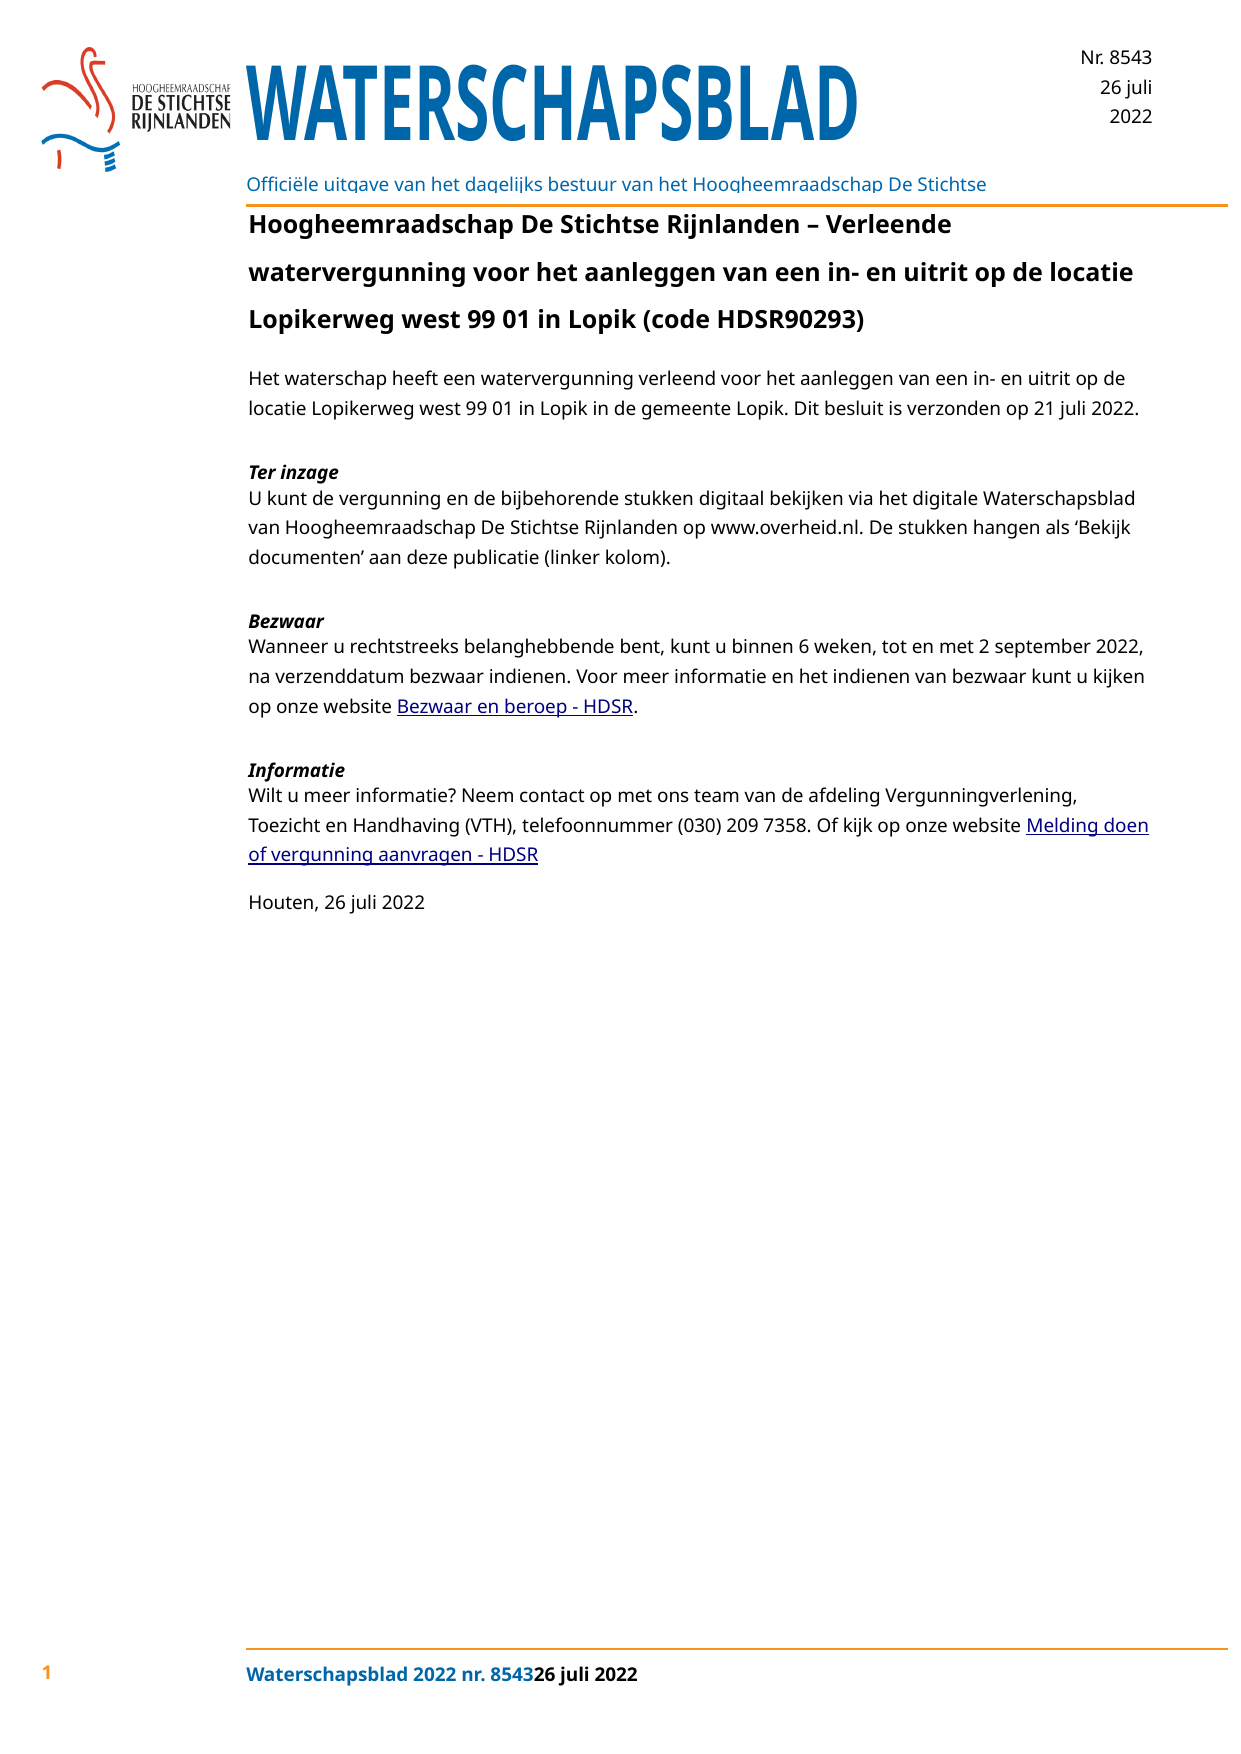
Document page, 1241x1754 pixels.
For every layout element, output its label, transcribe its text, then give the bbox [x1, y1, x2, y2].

text Houten, 26 juli 2022 [248, 889, 1152, 915]
text Bezwaar [248, 608, 1152, 634]
text U kunt de vergunning en de bijbehorende stukken digitaal bekijken via het digitale Waterschapsblad van Hoogheemraadschap De Stichtse Rijnlanden op www.overheid.nl. De stukken hangen als ‘Bekijk documenten’ aan deze publicatie (linker kolom). [248, 485, 1152, 570]
text Wanneer u rechtstreeks belanghebbende bent, kunt u binnen 6 weken, tot en met 2 september 2022, na verzenddatum bezwaar indienen. Voor meer informatie en het indienen van bezwaar kunt u kijken op onze website Bezwaar en beroep - HDSR. [248, 634, 1152, 718]
text Het waterschap heeft een watervergunning verleend voor het aanleggen van een in- en uitrit op de locatie Lopikerweg west 99 01 in Lopik in de gemeente Lopik. Dit besluit is verzonden op 21 juli 2022. [248, 366, 1152, 421]
text Informatie [248, 757, 1152, 782]
text Wilt u meer informatie? Neem contact op met ons team van de afdeling Vergunningverlening, Toezicht en Handhaving (VTH), telefoonnummer (030) 209 7358. Of kijk op onze website Melding doen of vergunning aanvragen - HDSR [248, 782, 1152, 867]
picture [41, 47, 231, 172]
text Ter inzage [248, 459, 1152, 485]
text Hoogheemraadschap De Stichtse Rijnlanden – Verleende watervergunning voor het aanleggen van een in- en uitrit op de locatie Lopikerweg west 99 01 in Lopik (code HDSR90293) [248, 207, 1152, 336]
